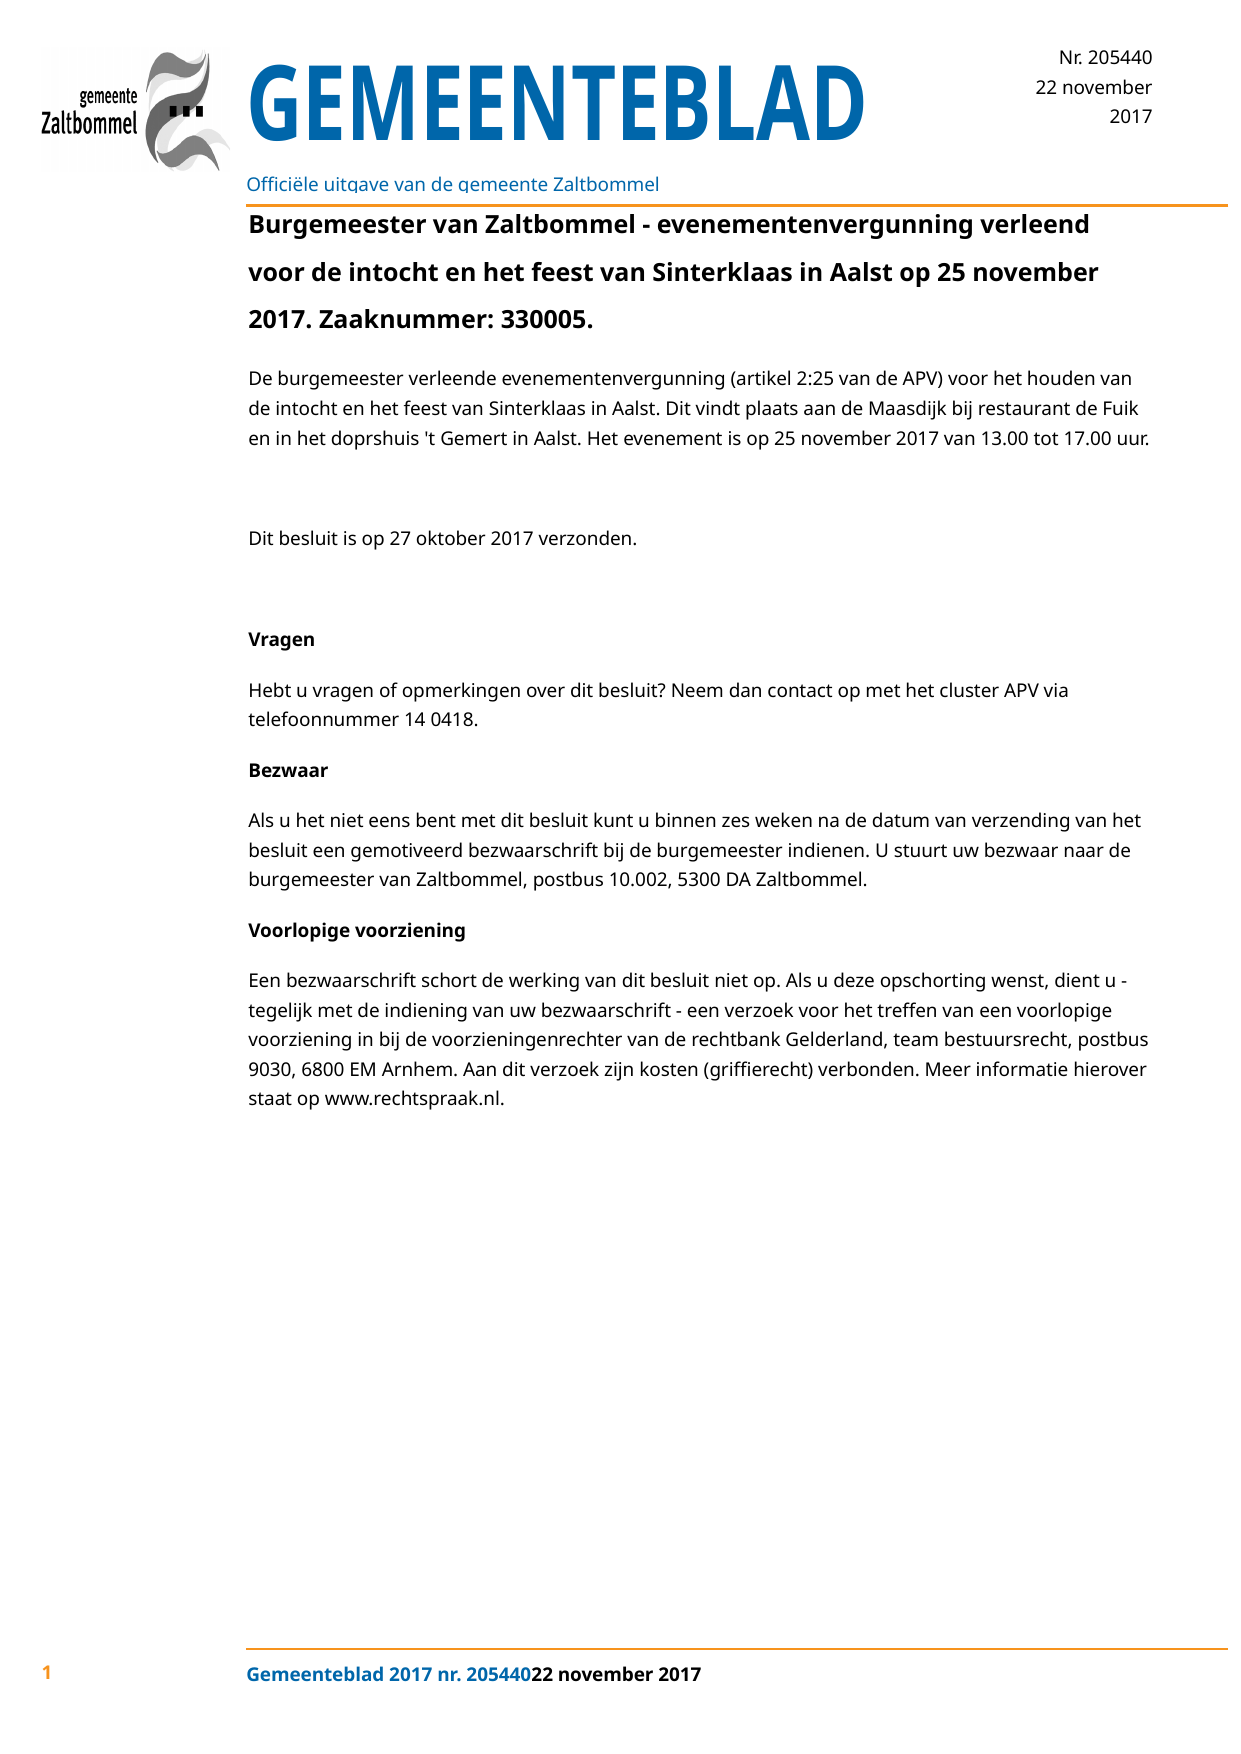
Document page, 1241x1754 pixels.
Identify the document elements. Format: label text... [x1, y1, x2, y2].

text Bezwaar [248, 757, 1152, 782]
text Hebt u vragen of opmerkingen over dit besluit? Neem dan contact op met het cluster APV via telefoonnummer 14 0418. [248, 677, 1152, 732]
text Als u het niet eens bent met dit besluit kunt u binnen zes weken na de datum van verzending van het besluit een gemotiveerd bezwaarschrift bij de burgemeester indienen. U stuurt uw bezwaar naar de burgemeester van Zaltbommel, postbus 10.002, 5300 DA Zaltbommel. [248, 807, 1152, 892]
text Vragen [248, 626, 1152, 652]
picture [41, 47, 231, 172]
text De burgemeester verleende evenementenvergunning (artikel 2:25 van de APV) voor het houden van de intocht en het feest van Sinterklaas in Aalst. Dit vindt plaats aan de Maasdijk bij restaurant de Fuik en in het doprshuis 't Gemert in Aalst. Het evenement is op 25 november 2017 van 13.00 tot 17.00 uur. [248, 366, 1152, 450]
text Dit besluit is op 27 oktober 2017 verzonden. [248, 526, 1152, 551]
text Een bezwaarschrift schort de werking van dit besluit niet op. Als u deze opschorting wenst, dient u - tegelijk met de indiening van uw bezwaarschrift - een verzoek voor het treffen van een voorlopige voorziening in bij de voorzieningenrechter van de rechtbank Gelderland, team bestuursrecht, postbus 9030, 6800 EM Arnhem. Aan dit verzoek zijn kosten (griffierecht) verbonden. Meer informatie hierover staat op www.rechtspraak.nl. [248, 967, 1152, 1111]
text Voorlopige voorziening [248, 917, 1152, 942]
text Burgemeester van Zaltbommel - evenementenvergunning verleend voor de intocht en het feest van Sinterklaas in Aalst op 25 november 2017. Zaaknummer: 330005. [248, 207, 1152, 336]
